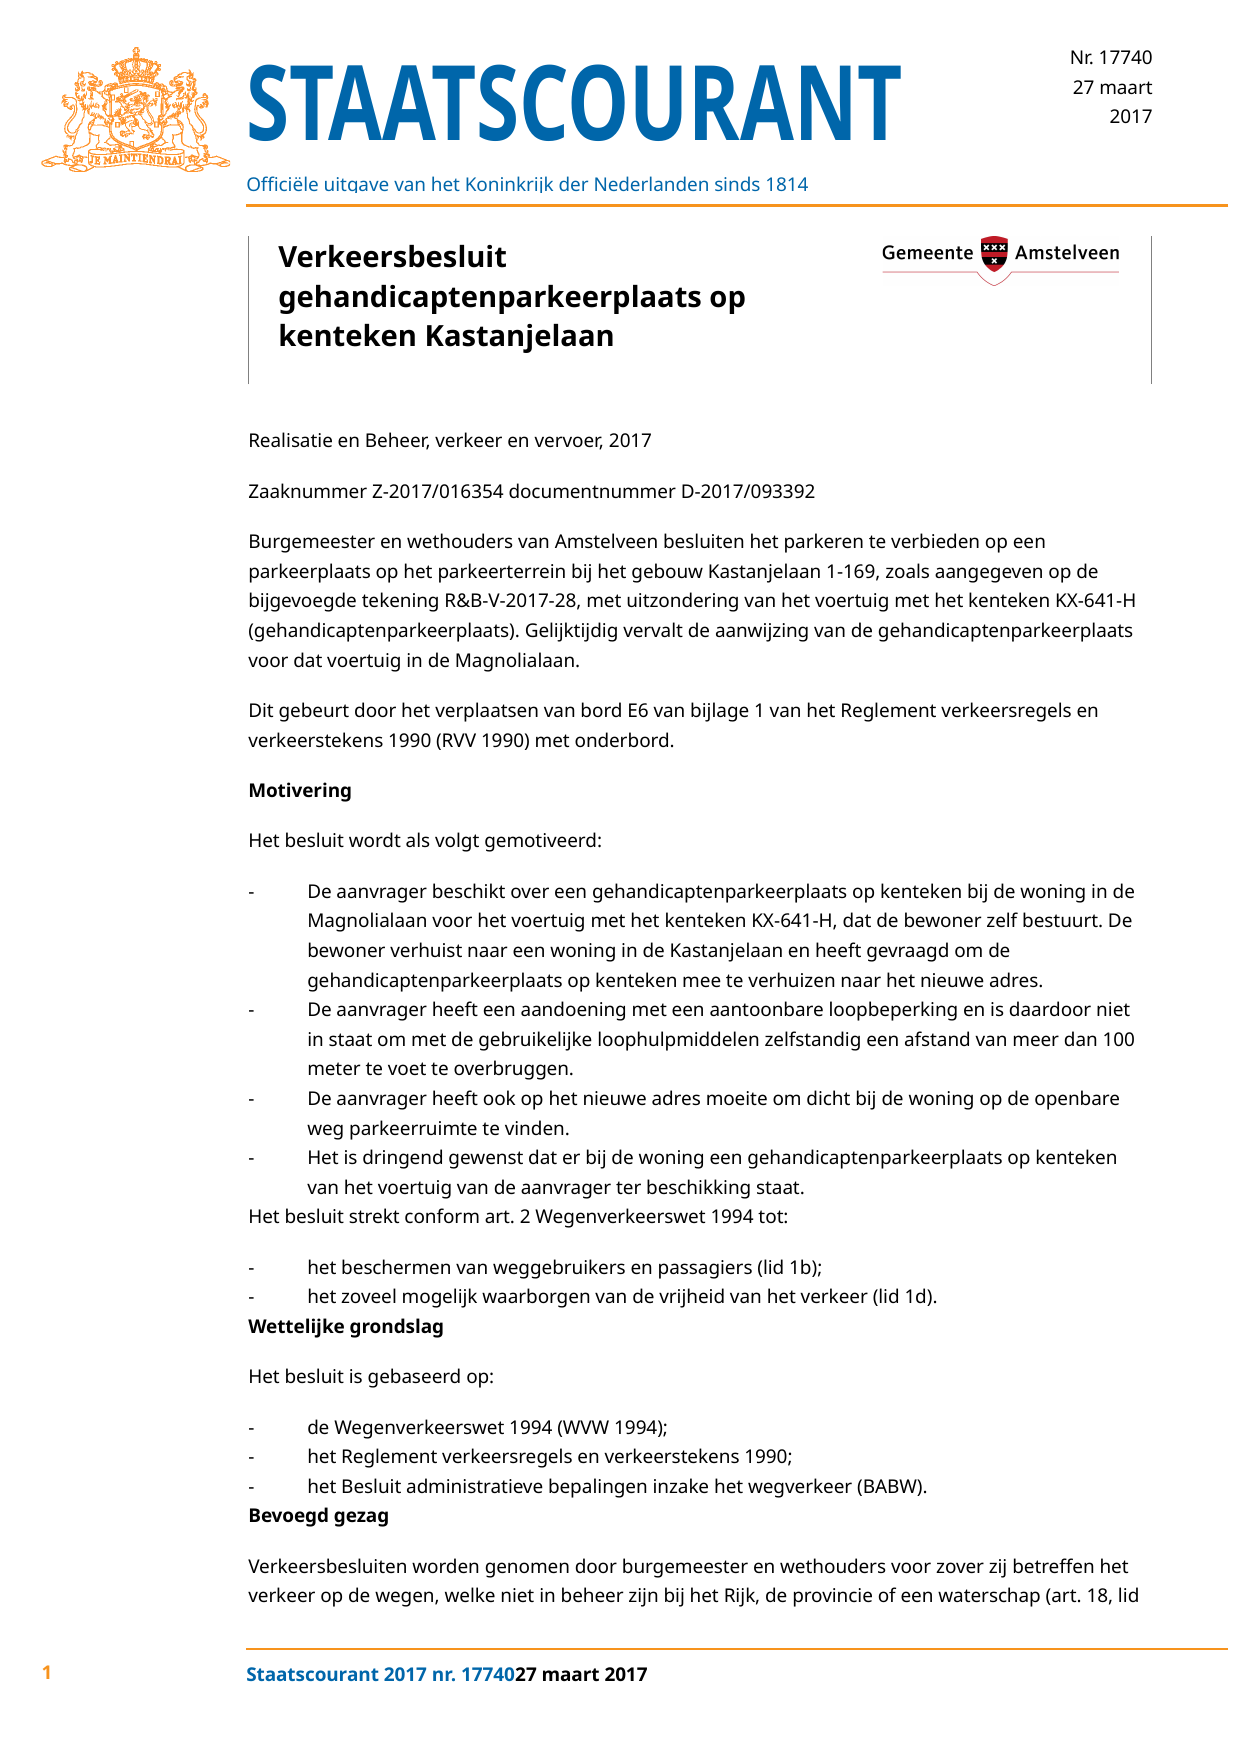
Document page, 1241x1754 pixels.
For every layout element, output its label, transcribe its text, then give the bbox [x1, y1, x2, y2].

list De aanvrager heeft een aandoening met een aantoonbare loopbeperking en is daardoor niet in staat om met de gebruikelijke loophulpmiddelen zelfstandig een afstand van meer dan 100 meter te voet te overbruggen. [248, 996, 1152, 1081]
text Dit gebeurt door het verplaatsen van bord E6 van bijlage 1 van het Reglement verkeersregels en verkeerstekens 1990 (RVV 1990) met onderbord. [248, 697, 1152, 752]
text Bevoegd gezag [248, 1503, 1152, 1528]
table_header Verkeersbesluit gehandicaptenparkeerplaats op kenteken Kastanjelaan [249, 236, 850, 384]
list de Wegenverkeerswet 1994 (WVW 1994); [248, 1414, 1152, 1439]
list Het is dringend gewenst dat er bij de woning een gehandicaptenparkeerplaats op kenteken van het voertuig van de aanvrager ter beschikking staat. [248, 1144, 1152, 1199]
text Burgemeester en wethouders van Amstelveen besluiten het parkeren te verbieden op een parkeerplaats op het parkeerterrein bij het gebouw Kastanjelaan 1-169, zoals aangegeven op de bijgevoegde tekening R&B-V-2017-28, met uitzondering van het voertuig met het kenteken KX-641-H (gehandicaptenparkeerplaats). Gelijktijdig vervalt de aanwijzing van de gehandicaptenparkeerplaats voor dat voertuig in de Magnolialaan. [248, 528, 1152, 672]
list De aanvrager beschikt over een gehandicaptenparkeerplaats op kenteken bij de woning in de Magnolialaan voor het voertuig met het kenteken KX-641-H, dat de bewoner zelf bestuurt. De bewoner verhuist naar een woning in de Kastanjelaan en heeft gevraagd om de gehandicaptenparkeerplaats op kenteken mee te verhuizen naar het nieuwe adres. [248, 878, 1152, 992]
picture [882, 236, 1119, 286]
text Het besluit wordt als volgt gemotiveerd: [248, 828, 1152, 853]
text Verkeersbesluiten worden genomen door burgemeester en wethouders voor zover zij betreffen het verkeer op de wegen, welke niet in beheer zijn bij het Rijk, de provincie of een waterschap (art. 18, lid [248, 1553, 1152, 1608]
text Het besluit is gebaseerd op: [248, 1363, 1152, 1389]
text Het besluit strekt conform art. 2 Wegenverkeerswet 1994 tot: [248, 1203, 1152, 1229]
list het Besluit administratieve bepalingen inzake het wegverkeer (BABW). [248, 1473, 1152, 1499]
list het Reglement verkeersregels en verkeerstekens 1990; [248, 1443, 1152, 1469]
text Realisatie en Beheer, verkeer en vervoer, 2017 [248, 428, 1152, 453]
list het beschermen van weggebruikers en passagiers (lid 1b); [248, 1254, 1152, 1279]
text Motivering [248, 777, 1152, 803]
text Zaaknummer Z-2017/016354 documentnummer D-2017/093392 [248, 478, 1152, 504]
table_header [850, 236, 1151, 384]
text Wettelijke grondslag [248, 1313, 1152, 1339]
list het zoveel mogelijk waarborgen van de vrijheid van het verkeer (lid 1d). [248, 1283, 1152, 1309]
picture [41, 47, 231, 172]
list De aanvrager heeft ook op het nieuwe adres moeite om dicht bij de woning op de openbare weg parkeerruimte te vinden. [248, 1085, 1152, 1140]
